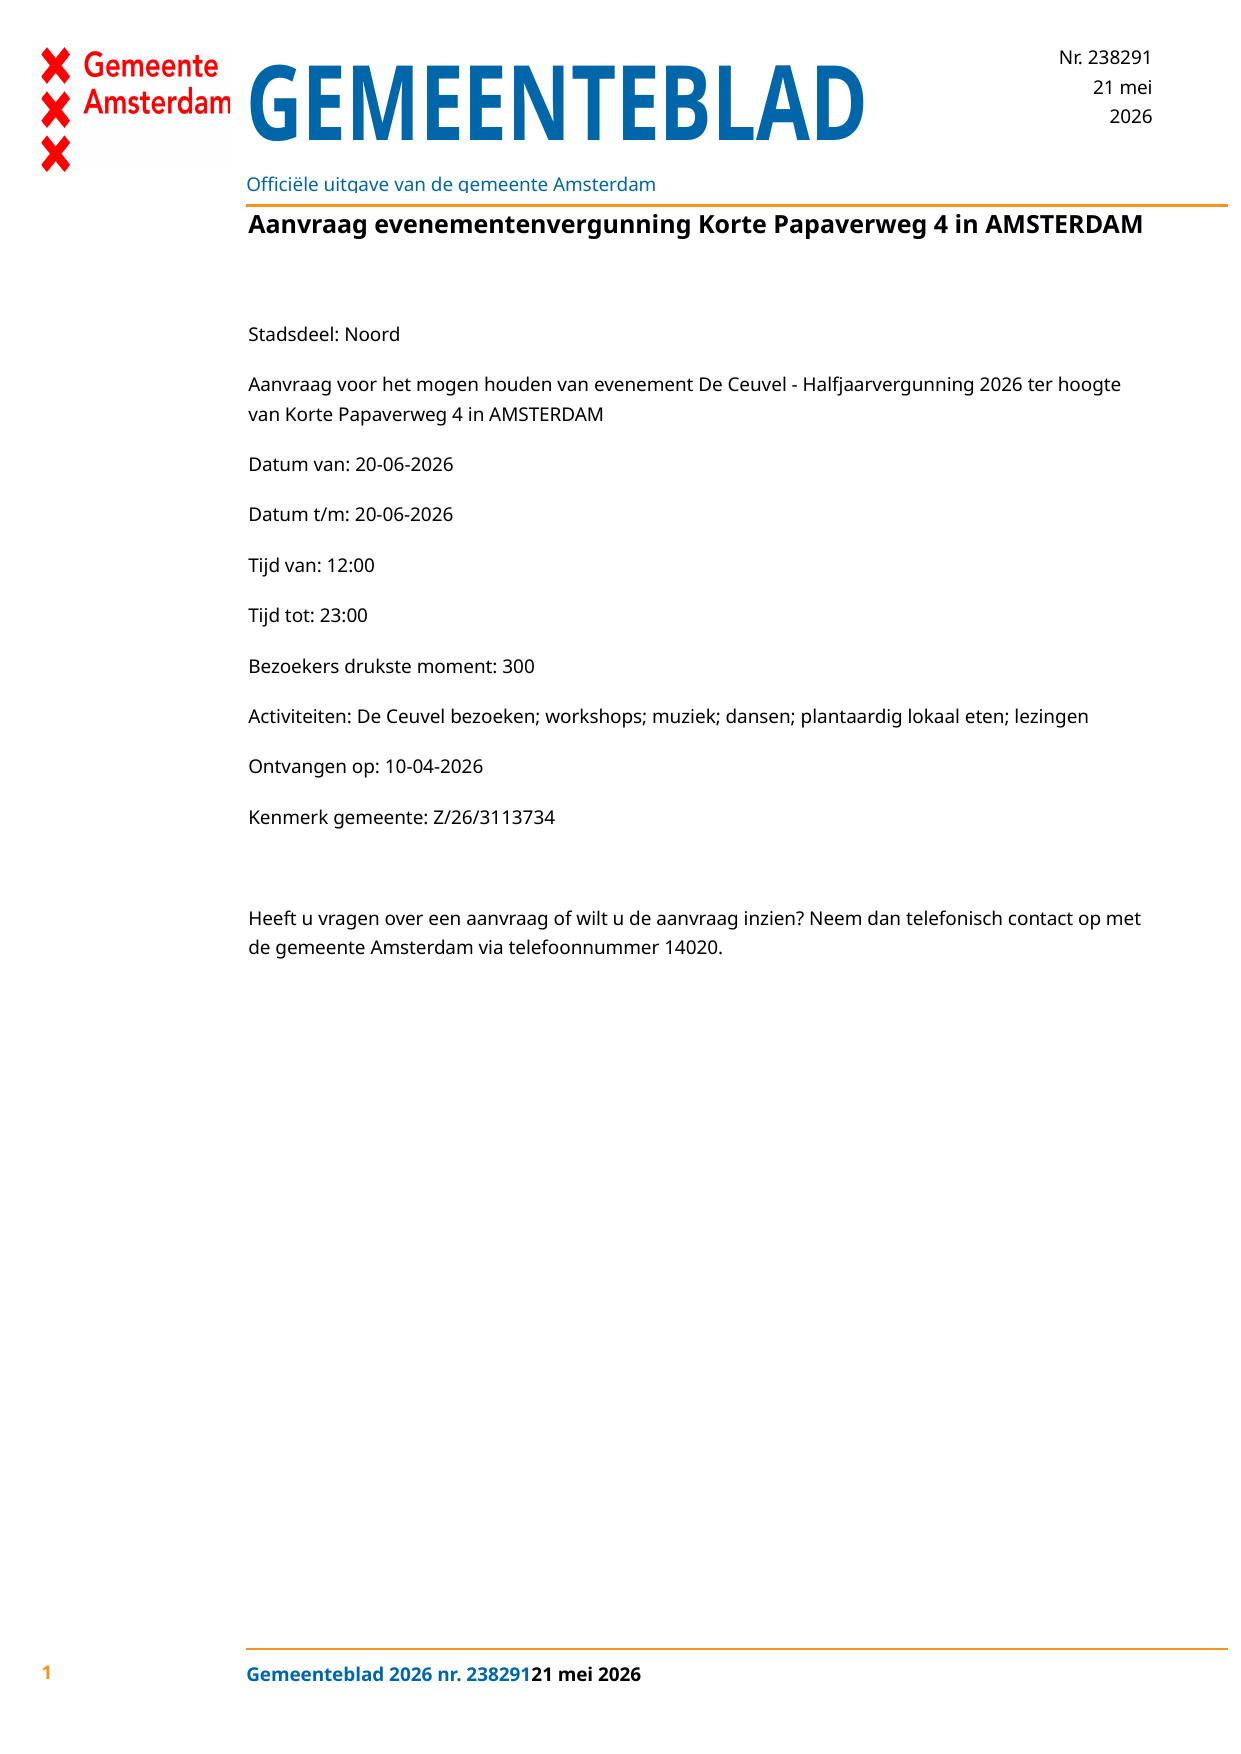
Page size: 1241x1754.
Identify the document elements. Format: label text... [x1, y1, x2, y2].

text Aanvraag evenementenvergunning Korte Papaverweg 4 in AMSTERDAM [248, 207, 1152, 241]
text Activiteiten: De Ceuvel bezoeken; workshops; muziek; dansen; plantaardig lokaal eten; lezingen [248, 703, 1152, 729]
text Datum t/m: 20-06-2026 [248, 502, 1152, 527]
picture [41, 47, 231, 172]
text Ontvangen op: 10-04-2026 [248, 754, 1152, 779]
text Stadsdeel: Noord [248, 321, 1152, 346]
text Tijd van: 12:00 [248, 552, 1152, 578]
text Kenmerk gemeente: Z/26/3113734 [248, 804, 1152, 830]
text Tijd tot: 23:00 [248, 602, 1152, 628]
text Datum van: 20-06-2026 [248, 451, 1152, 477]
text Aanvraag voor het mogen houden van evenement De Ceuvel - Halfjaarvergunning 2026 ter hoogte van Korte Papaverweg 4 in AMSTERDAM [248, 371, 1152, 426]
text Heeft u vragen over een aanvraag of wilt u de aanvraag inzien? Neem dan telefonisch contact op met de gemeente Amsterdam via telefoonnummer 14020. [248, 905, 1152, 960]
text Bezoekers drukste moment: 300 [248, 653, 1152, 678]
